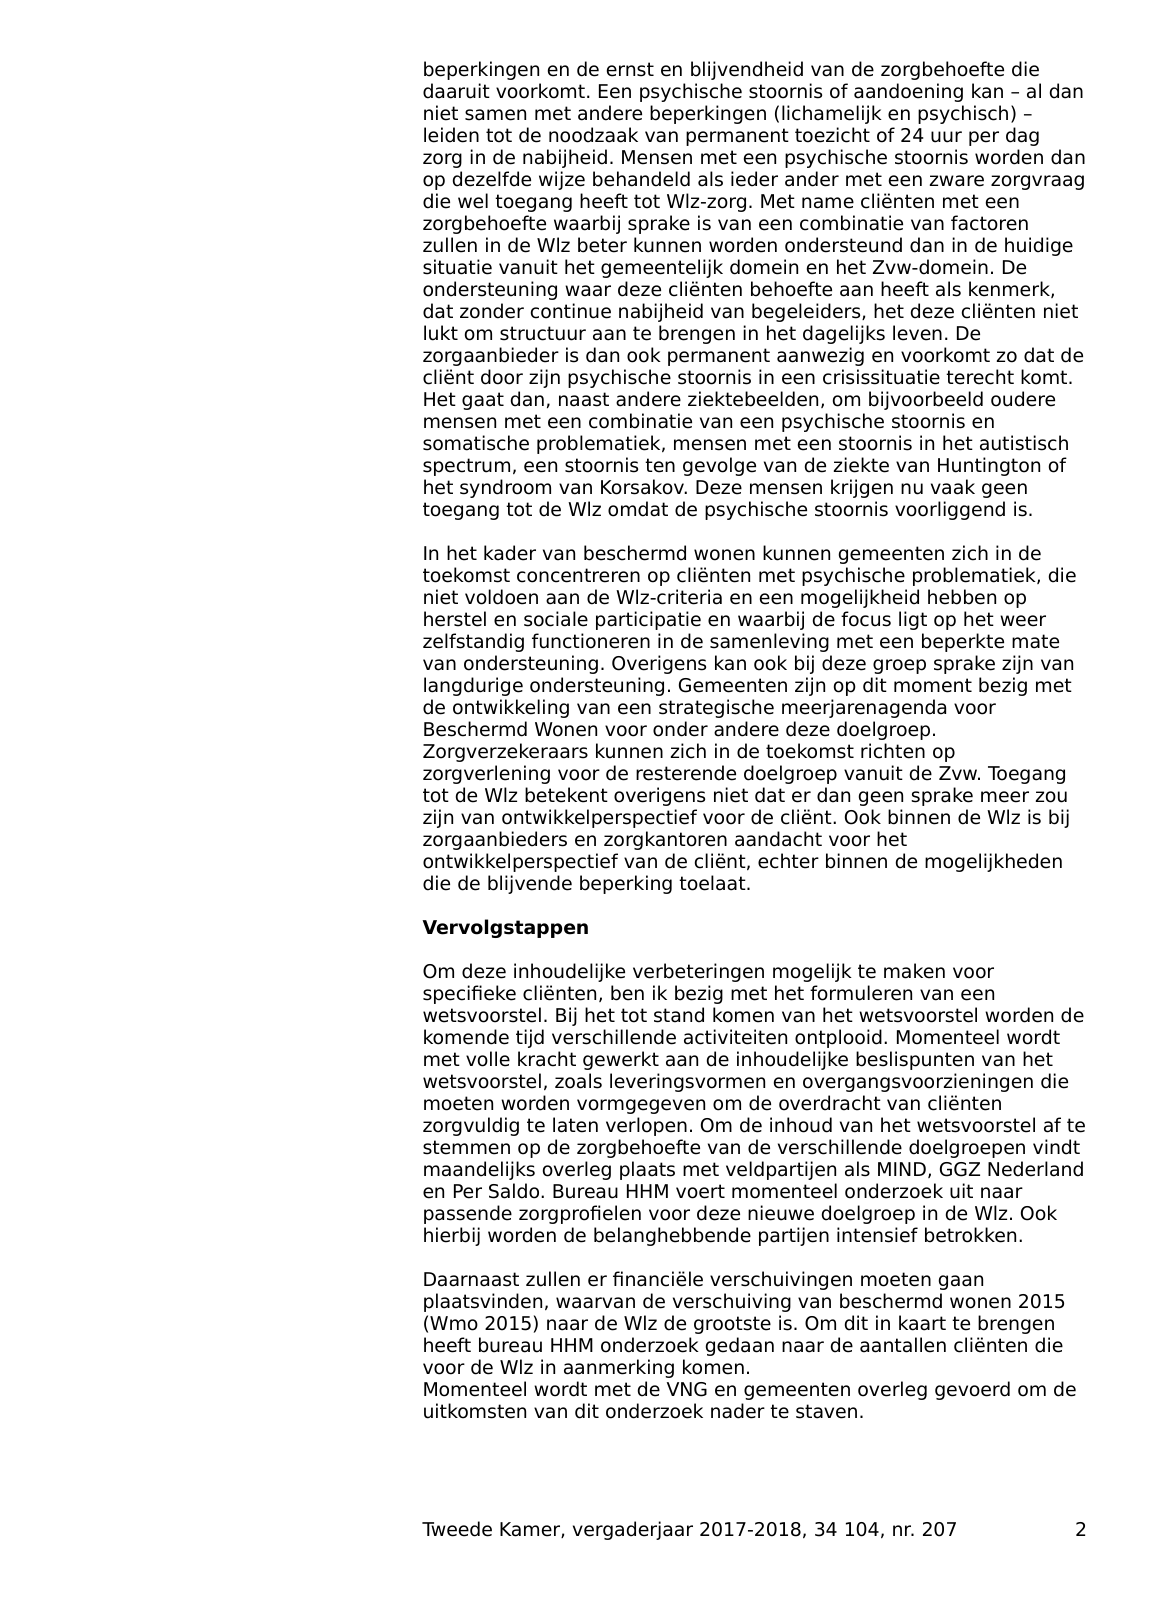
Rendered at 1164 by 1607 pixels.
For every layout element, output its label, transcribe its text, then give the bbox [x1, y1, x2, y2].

subtitle Vervolgstappen [422, 917, 1087, 939]
text Momenteel wordt met de VNG en gemeenten overleg gevoerd om de uitkomsten van dit onderzoek nader te staven. [422, 1379, 1087, 1423]
text In het kader van beschermd wonen kunnen gemeenten zich in de toekomst concentreren op cliënten met psychische problematiek, die niet voldoen aan de Wlz-criteria en een mogelijkheid hebben op herstel en sociale participatie en waarbij de focus ligt op het weer zelfstandig functioneren in de samenleving met een beperkte mate van ondersteuning. Overigens kan ook bij deze groep sprake zijn van langdurige ondersteuning. Gemeenten zijn op dit moment bezig met de ontwikkeling van een strategische meerjarenagenda voor Beschermd Wonen voor onder andere deze doelgroep. Zorgverzekeraars kunnen zich in de toekomst richten op zorgverlening voor de resterende doelgroep vanuit de Zvw. Toegang tot de Wlz betekent overigens niet dat er dan geen sprake meer zou zijn van ontwikkelperspectief voor de cliënt. Ook binnen de Wlz is bij zorgaanbieders en zorgkantoren aandacht voor het ontwikkelperspectief van de cliënt, echter binnen de mogelijkheden die de blijvende beperking toelaat. [422, 543, 1087, 894]
text beperkingen en de ernst en blijvendheid van de zorgbehoefte die daaruit voorkomt. Een psychische stoornis of aandoening kan – al dan niet samen met andere beperkingen (lichamelijk en psychisch) – leiden tot de noodzaak van permanent toezicht of 24 uur per dag zorg in de nabijheid. Mensen met een psychische stoornis worden dan op dezelfde wijze behandeld als ieder ander met een zware zorgvraag die wel toegang heeft tot Wlz-zorg. Met name cliënten met een zorgbehoefte waarbij sprake is van een combinatie van factoren zullen in de Wlz beter kunnen worden ondersteund dan in de huidige situatie vanuit het gemeentelijk domein en het Zvw-domein. De ondersteuning waar deze cliënten behoefte aan heeft als kenmerk, dat zonder continue nabijheid van begeleiders, het deze cliënten niet lukt om structuur aan te brengen in het dagelijks leven. De zorgaanbieder is dan ook permanent aanwezig en voorkomt zo dat de cliënt door zijn psychische stoornis in een crisissituatie terecht komt. Het gaat dan, naast andere ziektebeelden, om bijvoorbeeld oudere mensen met een combinatie van een psychische stoornis en somatische problematiek, mensen met een stoornis in het autistisch spectrum, een stoornis ten gevolge van de ziekte van Huntington of het syndroom van Korsakov. Deze mensen krijgen nu vaak geen toegang tot de Wlz omdat de psychische stoornis voorliggend is. [422, 59, 1087, 521]
text Om deze inhoudelijke verbeteringen mogelijk te maken voor specifieke cliënten, ben ik bezig met het formuleren van een wetsvoorstel. Bij het tot stand komen van het wetsvoorstel worden de komende tijd verschillende activiteiten ontplooid. Momenteel wordt met volle kracht gewerkt aan de inhoudelijke beslispunten van het wetsvoorstel, zoals leveringsvormen en overgangsvoorzieningen die moeten worden vormgegeven om de overdracht van cliënten zorgvuldig te laten verlopen. Om de inhoud van het wetsvoorstel af te stemmen op de zorgbehoefte van de verschillende doelgroepen vindt maandelijks overleg plaats met veldpartijen als MIND, GGZ Nederland en Per Saldo. Bureau HHM voert momenteel onderzoek uit naar passende zorgprofielen voor deze nieuwe doelgroep in de Wlz. Ook hierbij worden de belanghebbende partijen intensief betrokken. [422, 961, 1087, 1247]
text Daarnaast zullen er financiële verschuivingen moeten gaan plaatsvinden, waarvan de verschuiving van beschermd wonen 2015 (Wmo 2015) naar de Wlz de grootste is. Om dit in kaart te brengen heeft bureau HHM onderzoek gedaan naar de aantallen cliënten die voor de Wlz in aanmerking komen. [422, 1269, 1087, 1379]
